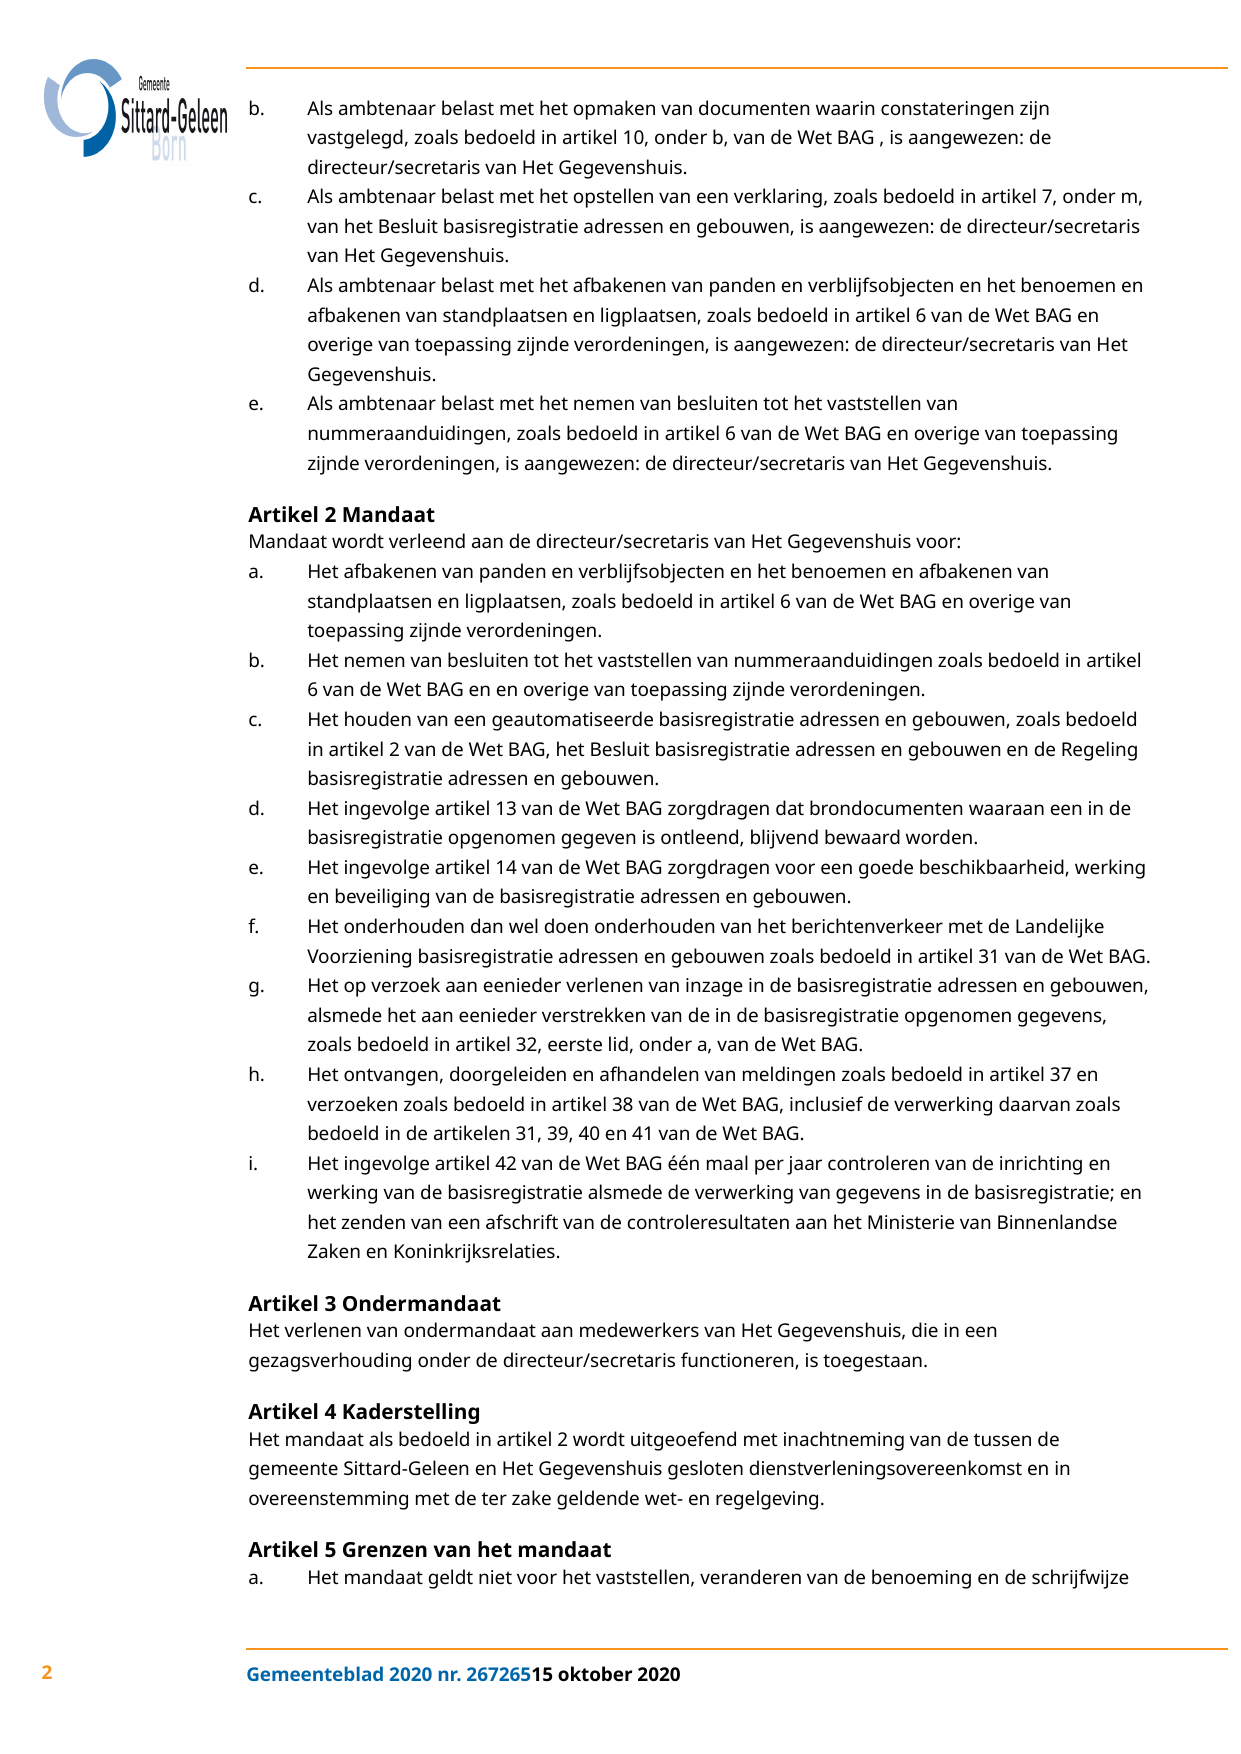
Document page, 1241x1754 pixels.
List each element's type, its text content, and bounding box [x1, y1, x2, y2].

text Het mandaat als bedoeld in artikel 2 wordt uitgeoefend met inachtneming van de tussen de gemeente Sittard-Geleen en Het Gegevenshuis gesloten dienstverleningsovereenkomst en in overeenstemming met de ter zake geldende wet- en regelgeving. [248, 1426, 1152, 1511]
list Het ontvangen, doorgeleiden en afhandelen van meldingen zoals bedoeld in artikel 37 en verzoeken zoals bedoeld in artikel 38 van de Wet BAG, inclusief de verwerking daarvan zoals bedoeld in de artikelen 31, 39, 40 en 41 van de Wet BAG. [248, 1061, 1152, 1146]
list Het op verzoek aan eenieder verlenen van inzage in de basisregistratie adressen en gebouwen, alsmede het aan eenieder verstrekken van de in de basisregistratie opgenomen gegevens, zoals bedoeld in artikel 32, eerste lid, onder a, van de Wet BAG. [248, 972, 1152, 1057]
text Artikel 3 Ondermandaat [248, 1289, 1152, 1317]
list Als ambtenaar belast met het opmaken van documenten waarin constateringen zijn vastgelegd, zoals bedoeld in artikel 10, onder b, van de Wet BAG , is aangewezen: de directeur/secretaris van Het Gegevenshuis. [248, 95, 1152, 180]
picture [41, 47, 231, 172]
list Het ingevolge artikel 14 van de Wet BAG zorgdragen voor een goede beschikbaarheid, werking en beveiliging van de basisregistratie adressen en gebouwen. [248, 854, 1152, 909]
list Het mandaat geldt niet voor het vaststellen, veranderen van de benoeming en de schrijfwijze [248, 1564, 1152, 1590]
text Artikel 4 Kaderstelling [248, 1397, 1152, 1426]
text Het verlenen van ondermandaat aan medewerkers van Het Gegevenshuis, die in een gezagsverhouding onder de directeur/secretaris functioneren, is toegestaan. [248, 1317, 1152, 1373]
list Als ambtenaar belast met het afbakenen van panden en verblijfsobjecten en het benoemen en afbakenen van standplaatsen en ligplaatsen, zoals bedoeld in artikel 6 van de Wet BAG en overige van toepassing zijnde verordeningen, is aangewezen: de directeur/secretaris van Het Gegevenshuis. [248, 272, 1152, 387]
text Artikel 5 Grenzen van het mandaat [248, 1536, 1152, 1564]
list Het onderhouden dan wel doen onderhouden van het berichtenverkeer met de Landelijke Voorziening basisregistratie adressen en gebouwen zoals bedoeld in artikel 31 van de Wet BAG. [248, 913, 1152, 968]
list Als ambtenaar belast met het nemen van besluiten tot het vaststellen van nummeraanduidingen, zoals bedoeld in artikel 6 van de Wet BAG en overige van toepassing zijnde verordeningen, is aangewezen: de directeur/secretaris van Het Gegevenshuis. [248, 391, 1152, 476]
text Mandaat wordt verleend aan de directeur/secretaris van Het Gegevenshuis voor: [248, 529, 1152, 554]
list Het ingevolge artikel 13 van de Wet BAG zorgdragen dat brondocumenten waaraan een in de basisregistratie opgenomen gegeven is ontleend, blijvend bewaard worden. [248, 795, 1152, 850]
list Het afbakenen van panden en verblijfsobjecten en het benoemen en afbakenen van standplaatsen en ligplaatsen, zoals bedoeld in artikel 6 van de Wet BAG en overige van toepassing zijnde verordeningen. [248, 558, 1152, 643]
list Het ingevolge artikel 42 van de Wet BAG één maal per jaar controleren van de inrichting en werking van de basisregistratie alsmede de verwerking van gegevens in de basisregistratie; en het zenden van een afschrift van de controleresultaten aan het Ministerie van Binnenlandse Zaken en Koninkrijksrelaties. [248, 1150, 1152, 1264]
list Als ambtenaar belast met het opstellen van een verklaring, zoals bedoeld in artikel 7, onder m, van het Besluit basisregistratie adressen en gebouwen, is aangewezen: de directeur/secretaris van Het Gegevenshuis. [248, 183, 1152, 268]
list Het houden van een geautomatiseerde basisregistratie adressen en gebouwen, zoals bedoeld in artikel 2 van de Wet BAG, het Besluit basisregistratie adressen en gebouwen en de Regeling basisregistratie adressen en gebouwen. [248, 706, 1152, 791]
text Artikel 2 Mandaat [248, 500, 1152, 529]
list Het nemen van besluiten tot het vaststellen van nummeraanduidingen zoals bedoeld in artikel 6 van de Wet BAG en en overige van toepassing zijnde verordeningen. [248, 647, 1152, 702]
